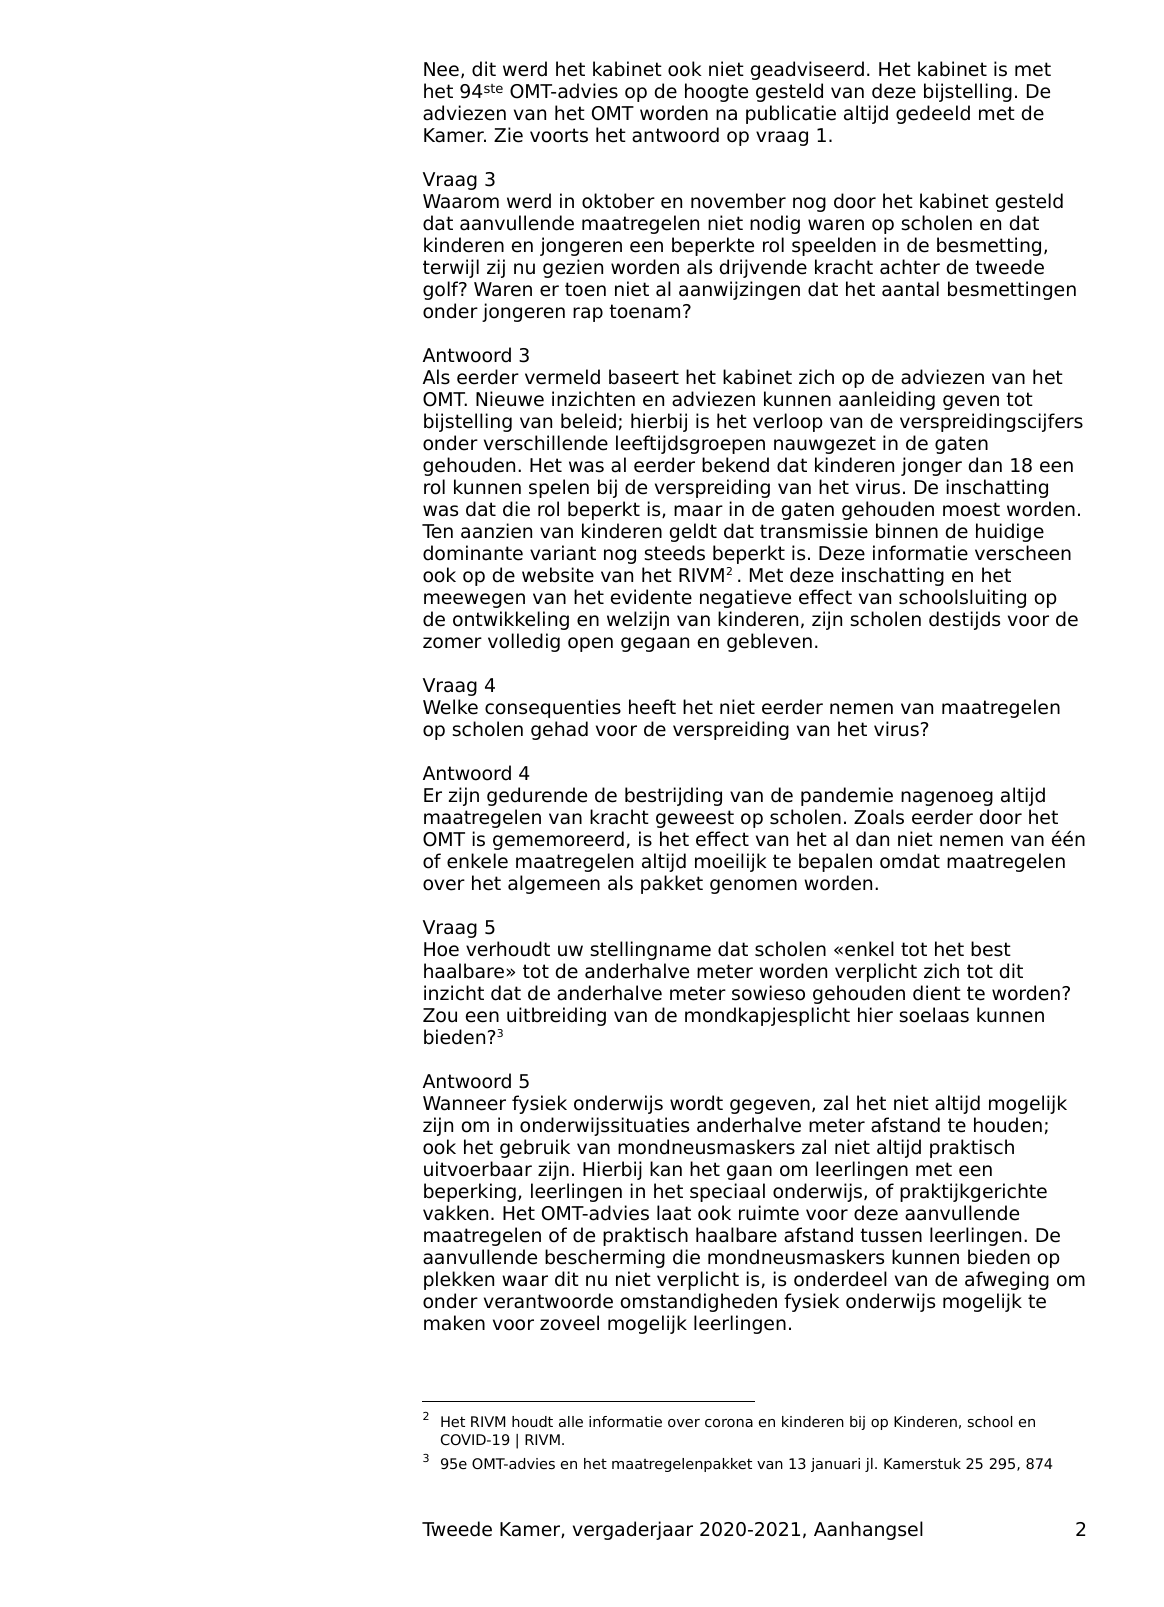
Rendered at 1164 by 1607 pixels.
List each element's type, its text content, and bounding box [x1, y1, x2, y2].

text Vraag 5 [422, 917, 1087, 939]
text Het RIVM houdt alle informatie over corona en kinderen bij op Kinderen, school en COVID-19 | RIVM. [422, 1410, 1087, 1449]
text Hoe verhoudt uw stellingname dat scholen «enkel tot het best haalbare» tot de anderhalve meter worden verplicht zich tot dit inzicht dat de anderhalve meter sowieso gehouden dient te worden? Zou een uitbreiding van de mondkapjesplicht hier soelaas kunnen bieden? [422, 939, 1087, 1049]
text 95e OMT-advies en het maatregelenpakket van 13 januari jl. Kamerstuk 25 295, 874 [422, 1452, 1087, 1474]
text Wanneer fysiek onderwijs wordt gegeven, zal het niet altijd mogelijk zijn om in onderwijssituaties anderhalve meter afstand te houden; ook het gebruik van mondneusmaskers zal niet altijd praktisch uitvoerbaar zijn. Hierbij kan het gaan om leerlingen met een beperking, leerlingen in het speciaal onderwijs, of praktijkgerichte vakken. Het OMT-advies laat ook ruimte voor deze aanvullende maatregelen of de praktisch haalbare afstand tussen leerlingen. De aanvullende bescherming die mondneusmaskers kunnen bieden op plekken waar dit nu niet verplicht is, is onderdeel van de afweging om onder verantwoorde omstandigheden fysiek onderwijs mogelijk te maken voor zoveel mogelijk leerlingen. [422, 1093, 1087, 1335]
text Antwoord 4 [422, 763, 1087, 785]
text Vraag 3 [422, 169, 1087, 191]
text Nee, dit werd het kabinet ook niet geadviseerd. Het kabinet is met het 94ste OMT-advies op de hoogte gesteld van deze bijstelling. De adviezen van het OMT worden na publicatie altijd gedeeld met de Kamer. Zie voorts het antwoord op vraag 1. [422, 59, 1087, 147]
text Vraag 4 [422, 675, 1087, 697]
text Er zijn gedurende de bestrijding van de pandemie nagenoeg altijd maatregelen van kracht geweest op scholen. Zoals eerder door het OMT is gememoreerd, is het effect van het al dan niet nemen van één of enkele maatregelen altijd moeilijk te bepalen omdat maatregelen over het algemeen als pakket genomen worden. [422, 785, 1087, 895]
text Antwoord 5 [422, 1071, 1087, 1093]
text Waarom werd in oktober en november nog door het kabinet gesteld dat aanvullende maatregelen niet nodig waren op scholen en dat kinderen en jongeren een beperkte rol speelden in de besmetting, terwijl zij nu gezien worden als drijvende kracht achter de tweede golf? Waren er toen niet al aanwijzingen dat het aantal besmettingen onder jongeren rap toenam? [422, 191, 1087, 323]
text Welke consequenties heeft het niet eerder nemen van maatregelen op scholen gehad voor de verspreiding van het virus? [422, 697, 1087, 741]
text Als eerder vermeld baseert het kabinet zich op de adviezen van het OMT. Nieuwe inzichten en adviezen kunnen aanleiding geven tot bijstelling van beleid; hierbij is het verloop van de verspreidingscijfers onder verschillende leeftijdsgroepen nauwgezet in de gaten gehouden. Het was al eerder bekend dat kinderen jonger dan 18 een rol kunnen spelen bij de verspreiding van het virus. De inschatting was dat die rol beperkt is, maar in de gaten gehouden moest worden. Ten aanzien van kinderen geldt dat transmissie binnen de huidige dominante variant nog steeds beperkt is. Deze informatie verscheen ook op de website van het RIVM. Met deze inschatting en het meewegen van het evidente negatieve effect van schoolsluiting op de ontwikkeling en welzijn van kinderen, zijn scholen destijds voor de zomer volledig open gegaan en gebleven. [422, 367, 1087, 653]
text Antwoord 3 [422, 345, 1087, 367]
